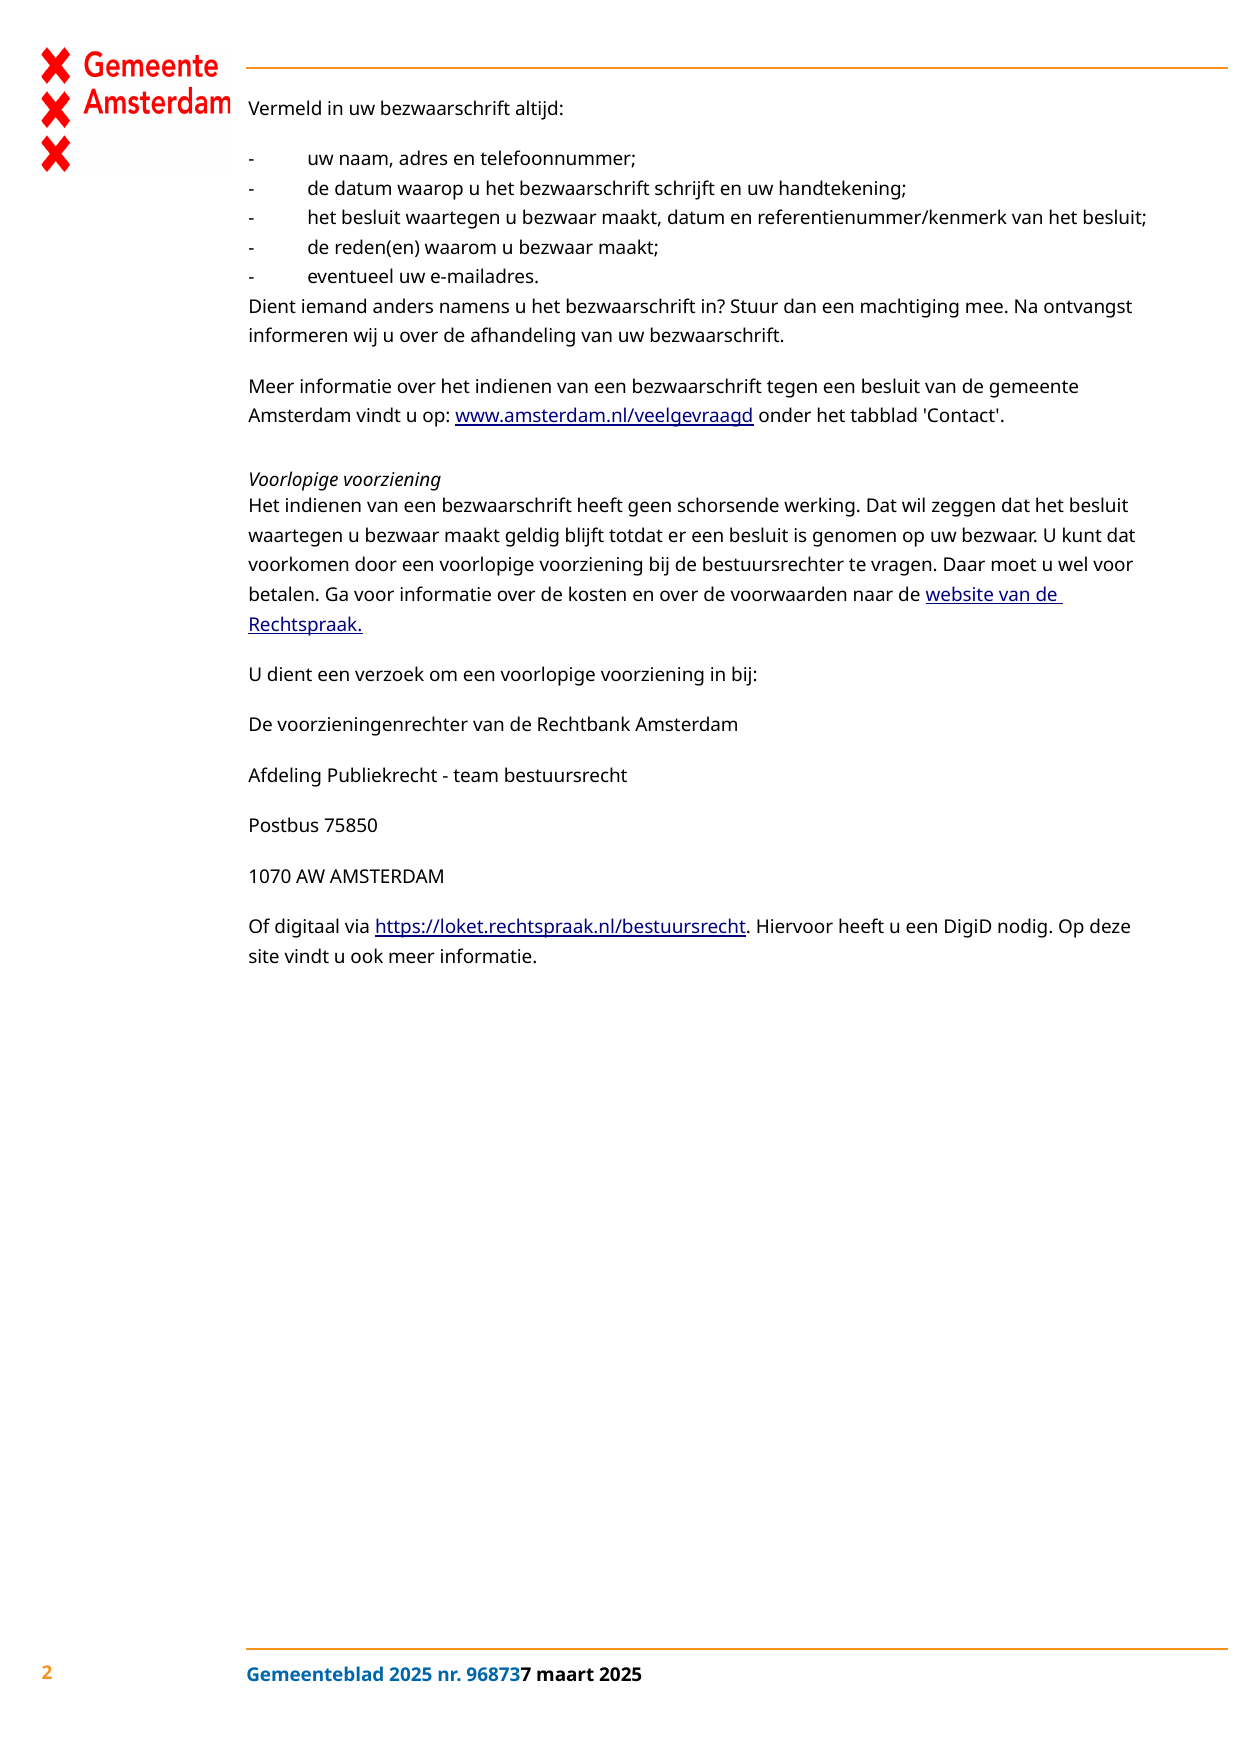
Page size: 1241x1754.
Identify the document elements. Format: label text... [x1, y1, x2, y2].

text 1070 AW AMSTERDAM [248, 863, 1152, 888]
text U dient een verzoek om een voorlopige voorziening in bij: [248, 661, 1152, 687]
text Voorlopige voorziening [248, 467, 1152, 492]
list uw naam, adres en telefoonnummer; [248, 145, 1152, 171]
text Dient iemand anders namens u het bezwaarschrift in? Stuur dan een machtiging mee. Na ontvangst informeren wij u over de afhandeling van uw bezwaarschrift. [248, 293, 1152, 348]
list eventueel uw e-mailadres. [248, 263, 1152, 289]
list de datum waarop u het bezwaarschrift schrijft en uw handtekening; [248, 175, 1152, 201]
picture [41, 47, 231, 172]
list het besluit waartegen u bezwaar maakt, datum en referentienummer/kenmerk van het besluit; [248, 204, 1152, 230]
text Afdeling Publiekrecht - team bestuursrecht [248, 762, 1152, 788]
text Vermeld in uw bezwaarschrift altijd: [248, 95, 1152, 121]
text Meer informatie over het indienen van een bezwaarschrift tegen een besluit van de gemeente Amsterdam vindt u op: www.amsterdam.nl/veelgevraagd onder het tabblad 'Contact'. [248, 373, 1152, 428]
text De voorzieningenrechter van de Rechtbank Amsterdam [248, 712, 1152, 737]
text Of digitaal via https://loket.rechtspraak.nl/bestuursrecht. Hiervoor heeft u een DigiD nodig. Op deze site vindt u ook meer informatie. [248, 913, 1152, 968]
list de reden(en) waarom u bezwaar maakt; [248, 234, 1152, 260]
text Het indienen van een bezwaarschrift heeft geen schorsende werking. Dat wil zeggen dat het besluit waartegen u bezwaar maakt geldig blijft totdat er een besluit is genomen op uw bezwaar. U kunt dat voorkomen door een voorlopige voorziening bij de bestuursrechter te vragen. Daar moet u wel voor betalen. Ga voor informatie over de kosten en over de voorwaarden naar de website van de Rechtspraak. [248, 492, 1152, 636]
text Postbus 75850 [248, 812, 1152, 838]
